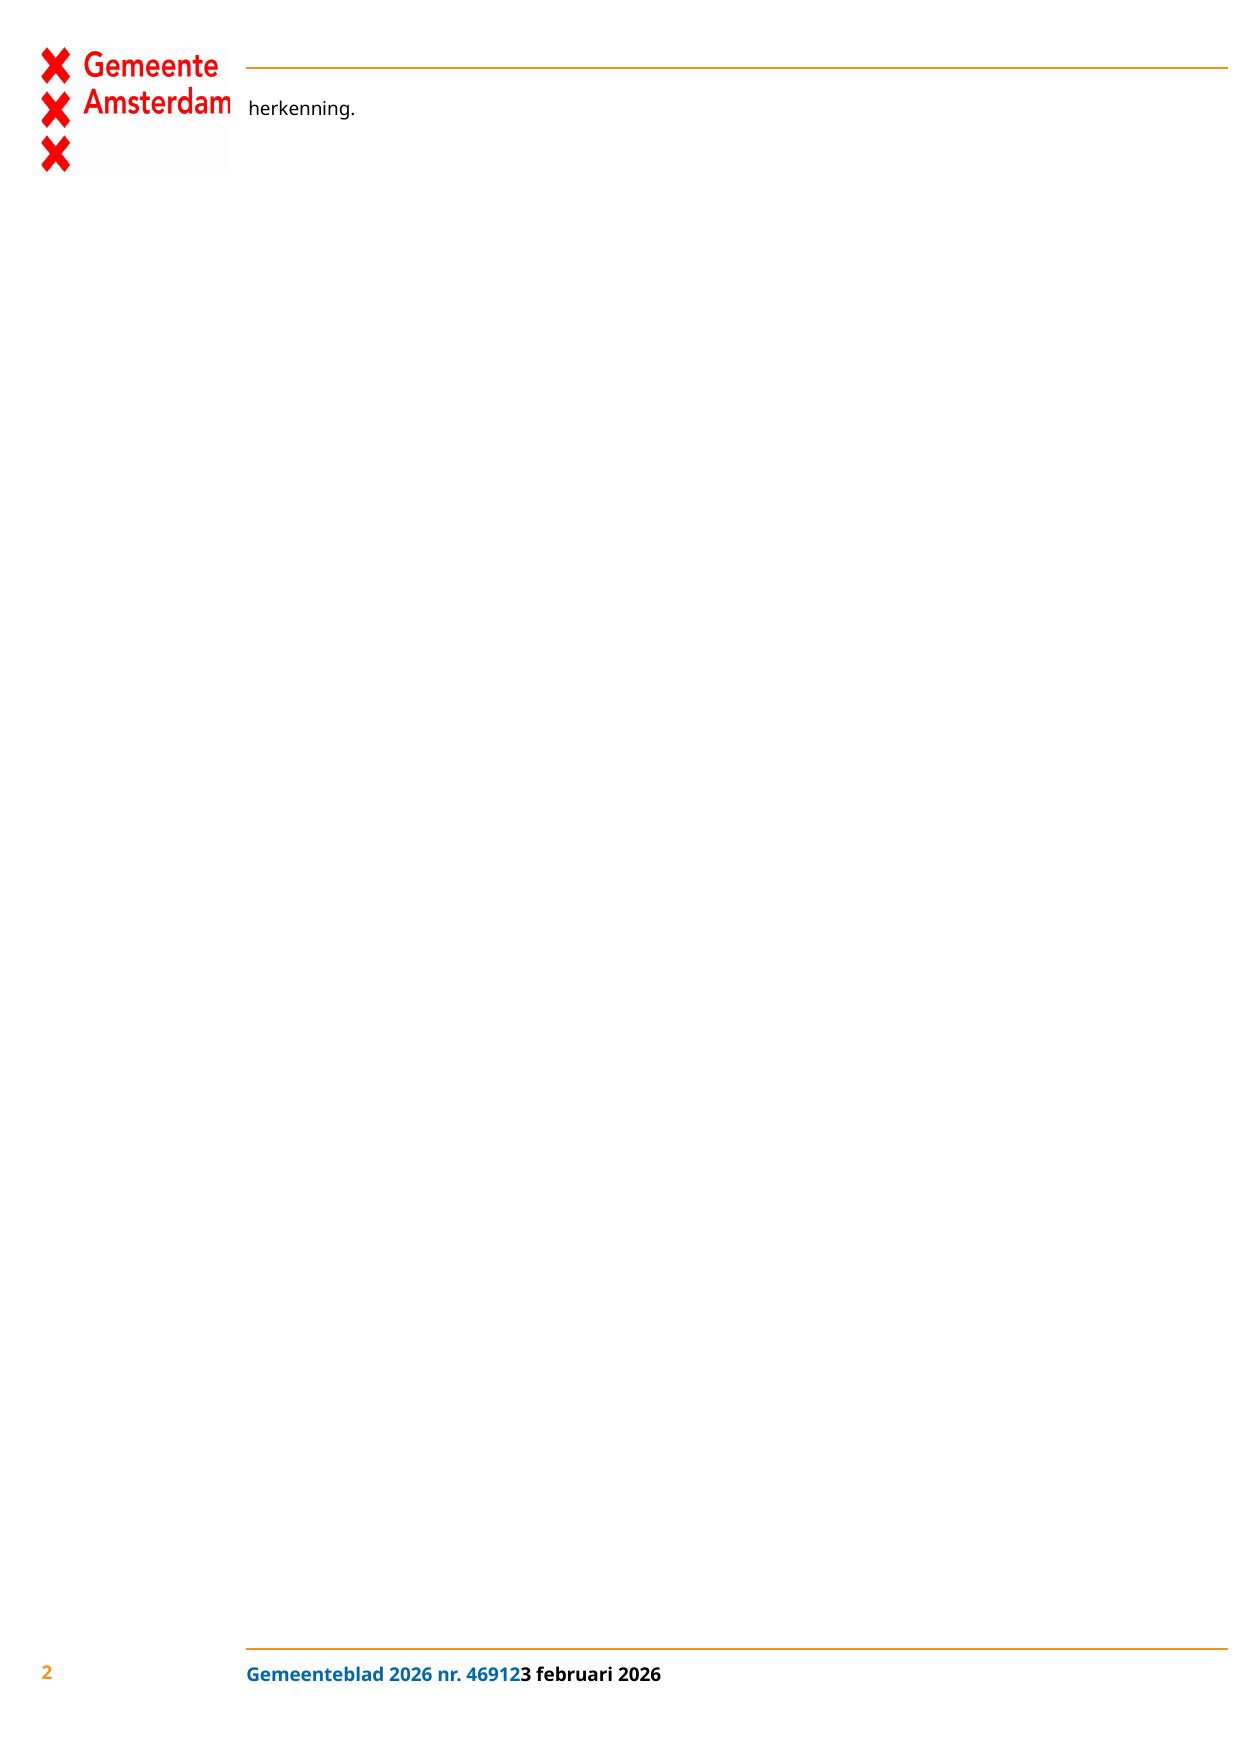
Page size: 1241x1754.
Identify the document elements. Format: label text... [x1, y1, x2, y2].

picture [41, 47, 231, 172]
text herkenning. [248, 95, 1152, 121]
